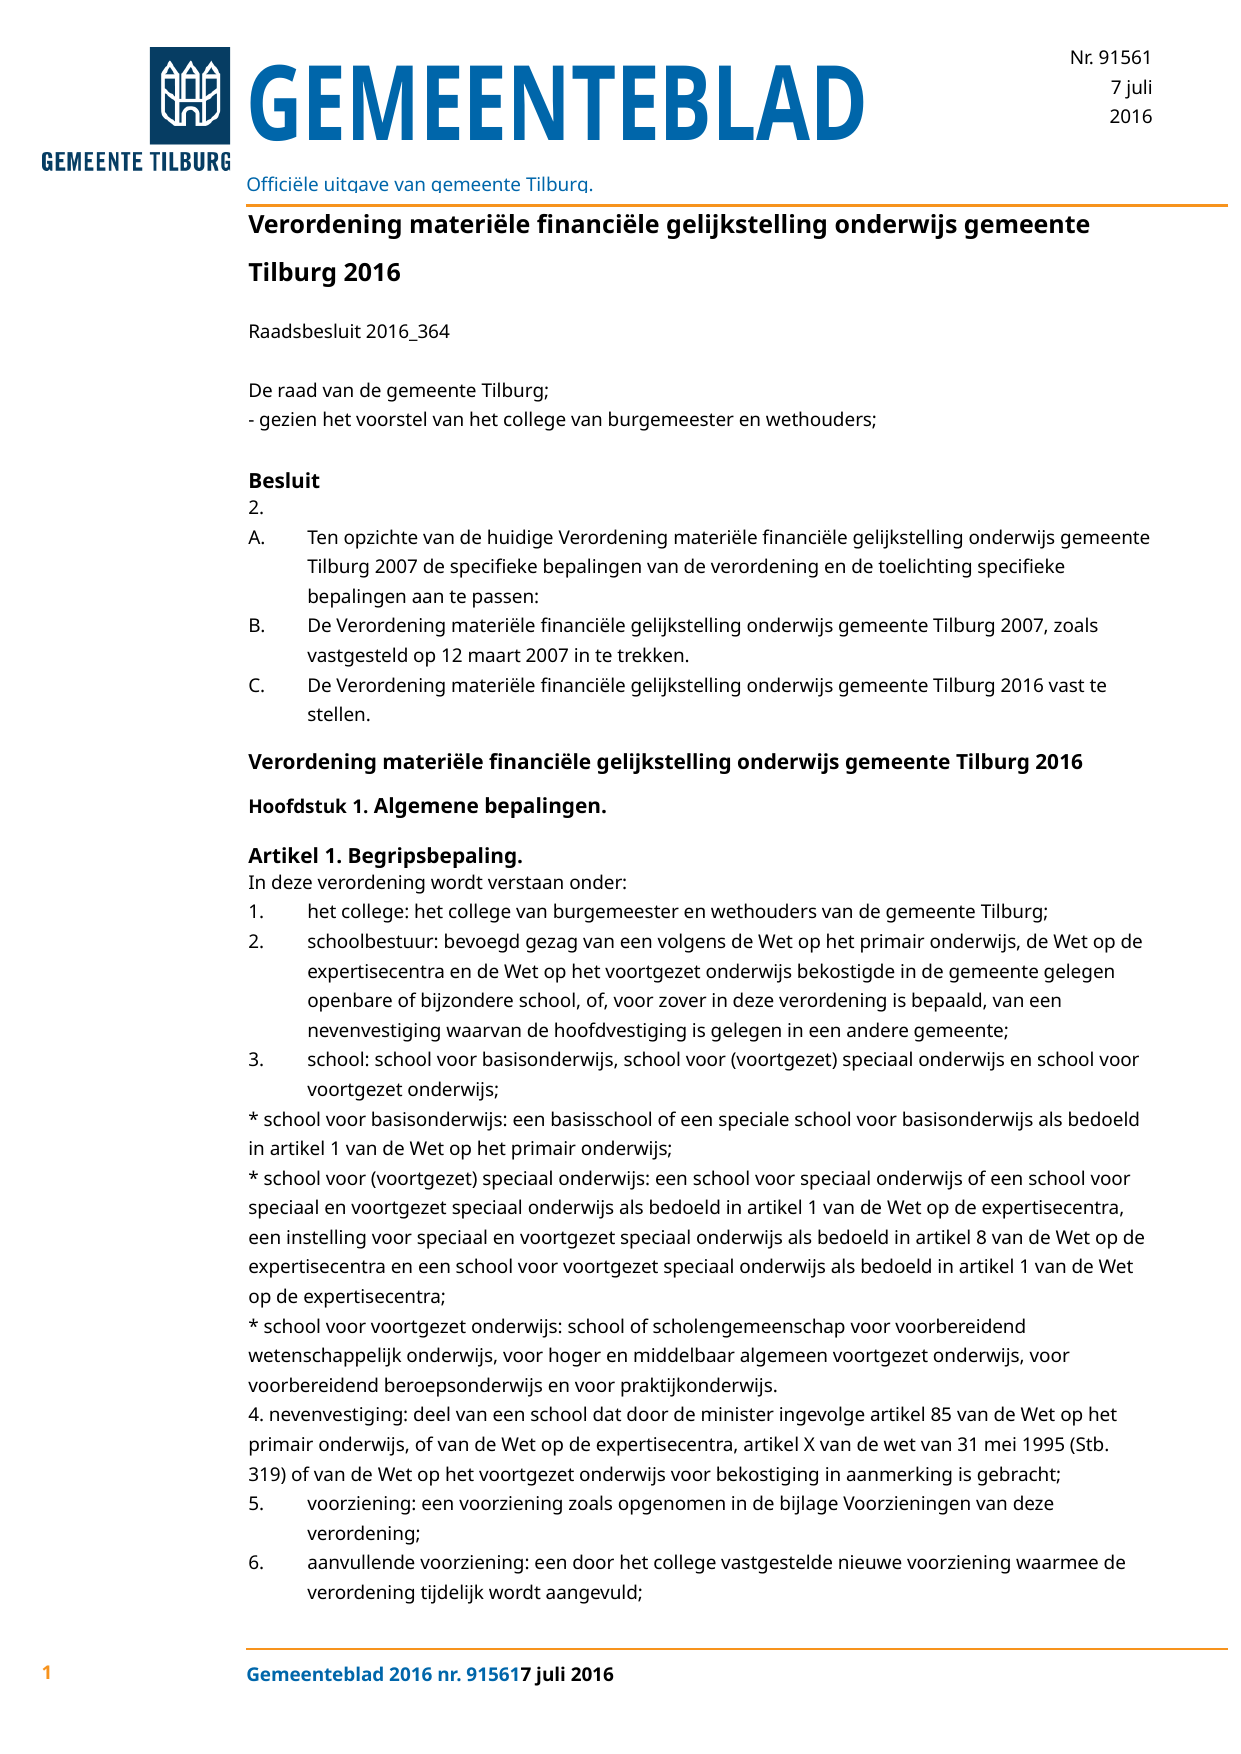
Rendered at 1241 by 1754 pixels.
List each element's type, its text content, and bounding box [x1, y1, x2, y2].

text * school voor voortgezet onderwijs: school of scholengemeenschap voor voorbereidend wetenschappelijk onderwijs, voor hoger en middelbaar algemeen voortgezet onderwijs, voor voorbereidend beroepsonderwijs en voor praktijkonderwijs. [248, 1313, 1152, 1398]
list voorziening: een voorziening zoals opgenomen in de bijlage Voorzieningen van deze verordening; [248, 1490, 1152, 1546]
text Hoofdstuk 1. Algemene bepalingen. [248, 791, 1152, 820]
text Artikel 1. Begripsbepaling. [248, 841, 1152, 869]
text De raad van de gemeente Tilburg; [248, 377, 1152, 403]
text In deze verordening wordt verstaan onder: [248, 869, 1152, 895]
picture [41, 47, 231, 172]
list De Verordening materiële financiële gelijkstelling onderwijs gemeente Tilburg 2007, zoals vastgesteld op 12 maart 2007 in te trekken. [248, 613, 1152, 668]
text * school voor (voortgezet) speciaal onderwijs: een school voor speciaal onderwijs of een school voor speciaal en voortgezet speciaal onderwijs als bedoeld in artikel 1 van de Wet op de expertisecentra, een instelling voor speciaal en voortgezet speciaal onderwijs als bedoeld in artikel 8 van de Wet op de expertisecentra en een school voor voortgezet speciaal onderwijs als bedoeld in artikel 1 van de Wet op de expertisecentra; [248, 1165, 1152, 1309]
text - gezien het voorstel van het college van burgemeester en wethouders; [248, 407, 1152, 432]
text Verordening materiële financiële gelijkstelling onderwijs gemeente Tilburg 2016 [248, 207, 1152, 288]
list het college: het college van burgemeester en wethouders van de gemeente Tilburg; [248, 899, 1152, 924]
list schoolbestuur: bevoegd gezag van een volgens de Wet op het primair onderwijs, de Wet op de expertisecentra en de Wet op het voortgezet onderwijs bekostigde in de gemeente gelegen openbare of bijzondere school, of, voor zover in deze verordening is bepaald, van een nevenvestiging waarvan de hoofdvestiging is gelegen in een andere gemeente; [248, 928, 1152, 1043]
text Raadsbesluit 2016_364 [248, 318, 1152, 344]
text Verordening materiële financiële gelijkstelling onderwijs gemeente Tilburg 2016 [248, 747, 1152, 775]
text Besluit [248, 466, 1152, 494]
list De Verordening materiële financiële gelijkstelling onderwijs gemeente Tilburg 2016 vast te stellen. [248, 672, 1152, 727]
list school: school voor basisonderwijs, school voor (voortgezet) speciaal onderwijs en school voor voortgezet onderwijs; [248, 1047, 1152, 1102]
text * school voor basisonderwijs: een basisschool of een speciale school voor basisonderwijs als bedoeld in artikel 1 van de Wet op het primair onderwijs; [248, 1106, 1152, 1161]
text 2. [248, 494, 1152, 520]
list aanvullende voorziening: een door het college vastgestelde nieuwe voorziening waarmee de verordening tijdelijk wordt aangevuld; [248, 1549, 1152, 1605]
list Ten opzichte van de huidige Verordening materiële financiële gelijkstelling onderwijs gemeente Tilburg 2007 de specifieke bepalingen van de verordening en de toelichting specifieke bepalingen aan te passen: [248, 524, 1152, 609]
text 4. nevenvestiging: deel van een school dat door de minister ingevolge artikel 85 van de Wet op het primair onderwijs, of van de Wet op de expertisecentra, artikel X van de wet van 31 mei 1995 (Stb. 319) of van de Wet op het voortgezet onderwijs voor bekostiging in aanmerking is gebracht; [248, 1402, 1152, 1487]
